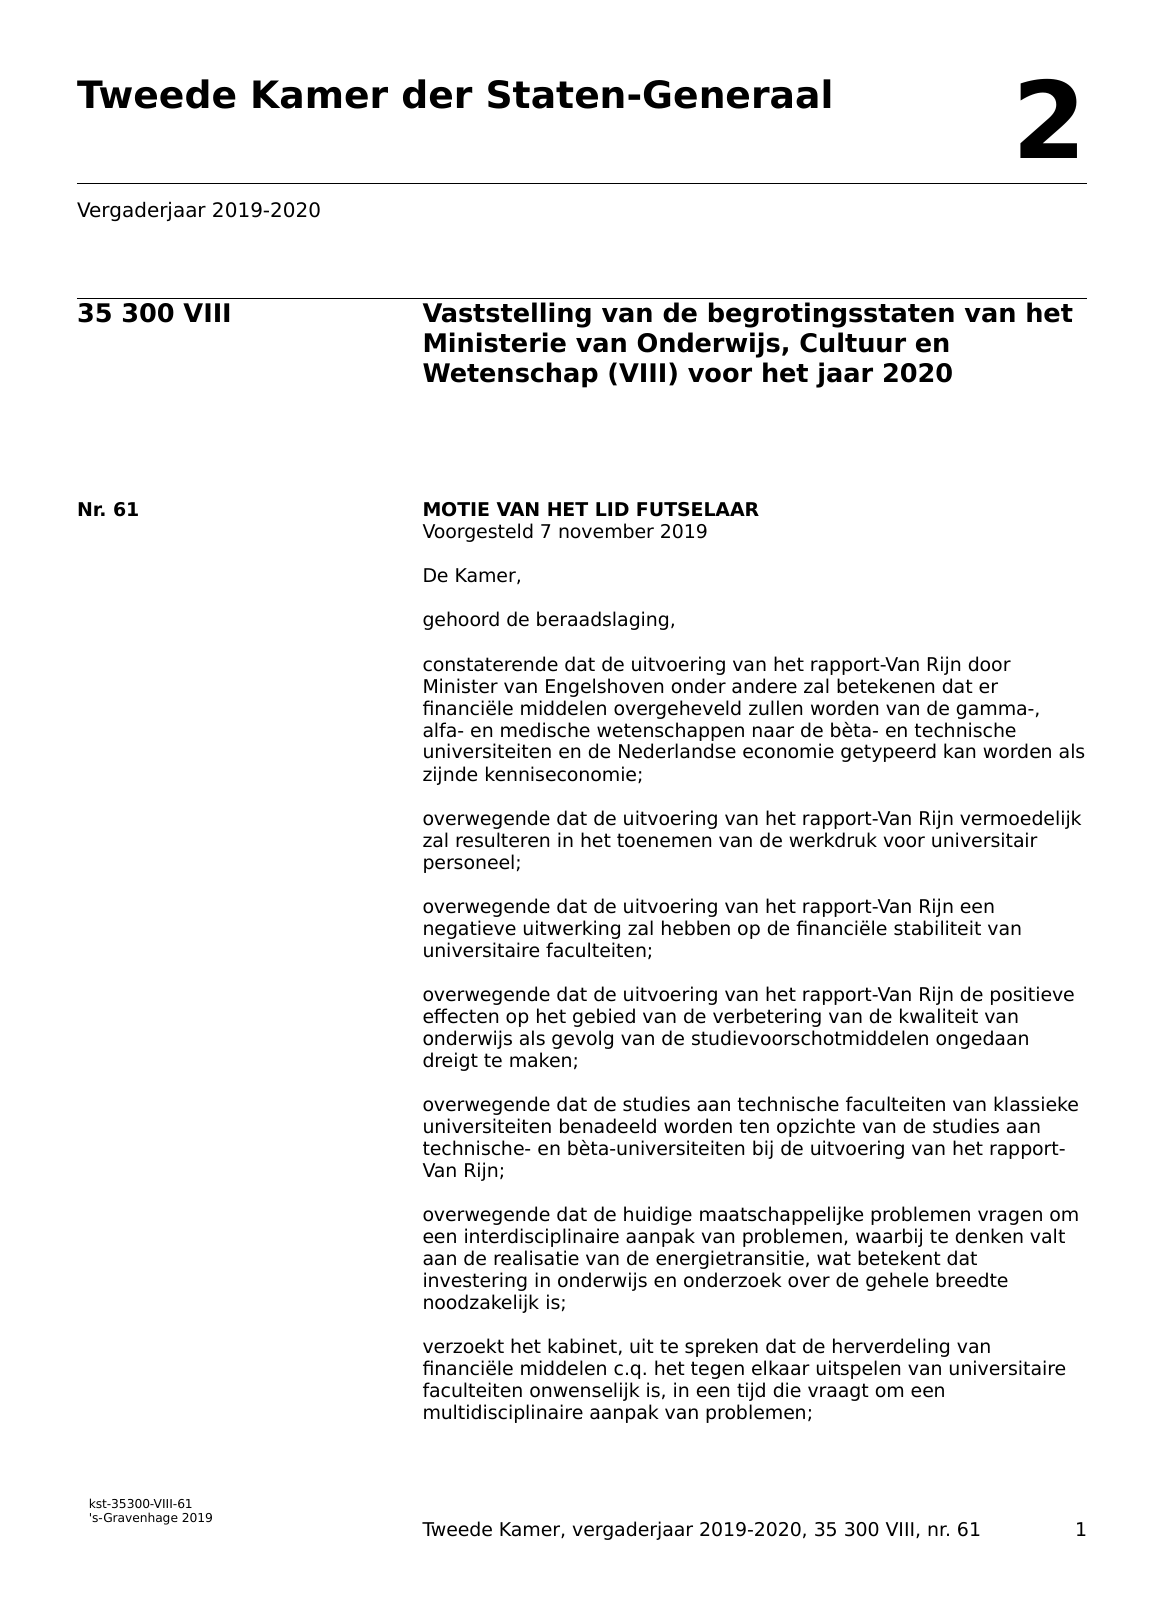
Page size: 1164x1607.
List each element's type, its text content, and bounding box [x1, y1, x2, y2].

text constaterende dat de uitvoering van het rapport-Van Rijn door Minister van Engelshoven onder andere zal betekenen dat er financiële middelen overgeheveld zullen worden van de gamma-, alfa- en medische wetenschappen naar de bèta- en technische universiteiten en de Nederlandse economie getypeerd kan worden als zijnde kenniseconomie; [422, 653, 1087, 785]
text 's-Gravenhage 2019 [88, 1511, 323, 1525]
text De Kamer, [422, 565, 1087, 587]
text gehoord de beraadslaging, [422, 609, 1087, 631]
text overwegende dat de uitvoering van het rapport-Van Rijn een negatieve uitwerking zal hebben op de financiële stabiliteit van universitaire faculteiten; [422, 896, 1087, 962]
text overwegende dat de studies aan technische faculteiten van klassieke universiteiten benadeeld worden ten opzichte van de studies aan technische- en bèta-universiteiten bij de uitvoering van het rapport-Van Rijn; [422, 1094, 1087, 1182]
table_header 2 [886, 59, 1087, 183]
text verzoekt het kabinet, uit te spreken dat de herverdeling van financiële middelen c.q. het tegen elkaar uitspelen van universitaire faculteiten onwenselijk is, in een tijd die vraagt om een multidisciplinaire aanpak van problemen; [422, 1336, 1087, 1424]
table_cell Vergaderjaar 2019-2020 [77, 184, 1087, 298]
text Voorgesteld 7 november 2019 [422, 521, 1087, 543]
table_header Tweede Kamer der Staten-Generaal [77, 59, 886, 183]
text overwegende dat de uitvoering van het rapport-Van Rijn vermoedelijk zal resulteren in het toenemen van de werkdruk voor universitair personeel; [422, 808, 1087, 873]
text kst-35300-VIII-61 [88, 1497, 323, 1511]
text overwegende dat de huidige maatschappelijke problemen vragen om een interdisciplinaire aanpak van problemen, waarbij te denken valt aan de realisatie van de energietransitie, wat betekent dat investering in onderwijs en onderzoek over de gehele breedte noodzakelijk is; [422, 1204, 1087, 1314]
subtitle Nr. 61 MOTIE VAN HET LID FUTSELAAR [77, 499, 1087, 521]
text overwegende dat de uitvoering van het rapport-Van Rijn de positieve effecten op het gebied van de verbetering van de kwaliteit van onderwijs als gevolg van de studievoorschotmiddelen ongedaan dreigt te maken; [422, 984, 1087, 1072]
subtitle 35 300 VIII Vaststelling van de begrotingsstaten van het Ministerie van Onderwijs, Cultuur en Wetenschap (VIII) voor het jaar 2020 [77, 299, 1087, 388]
